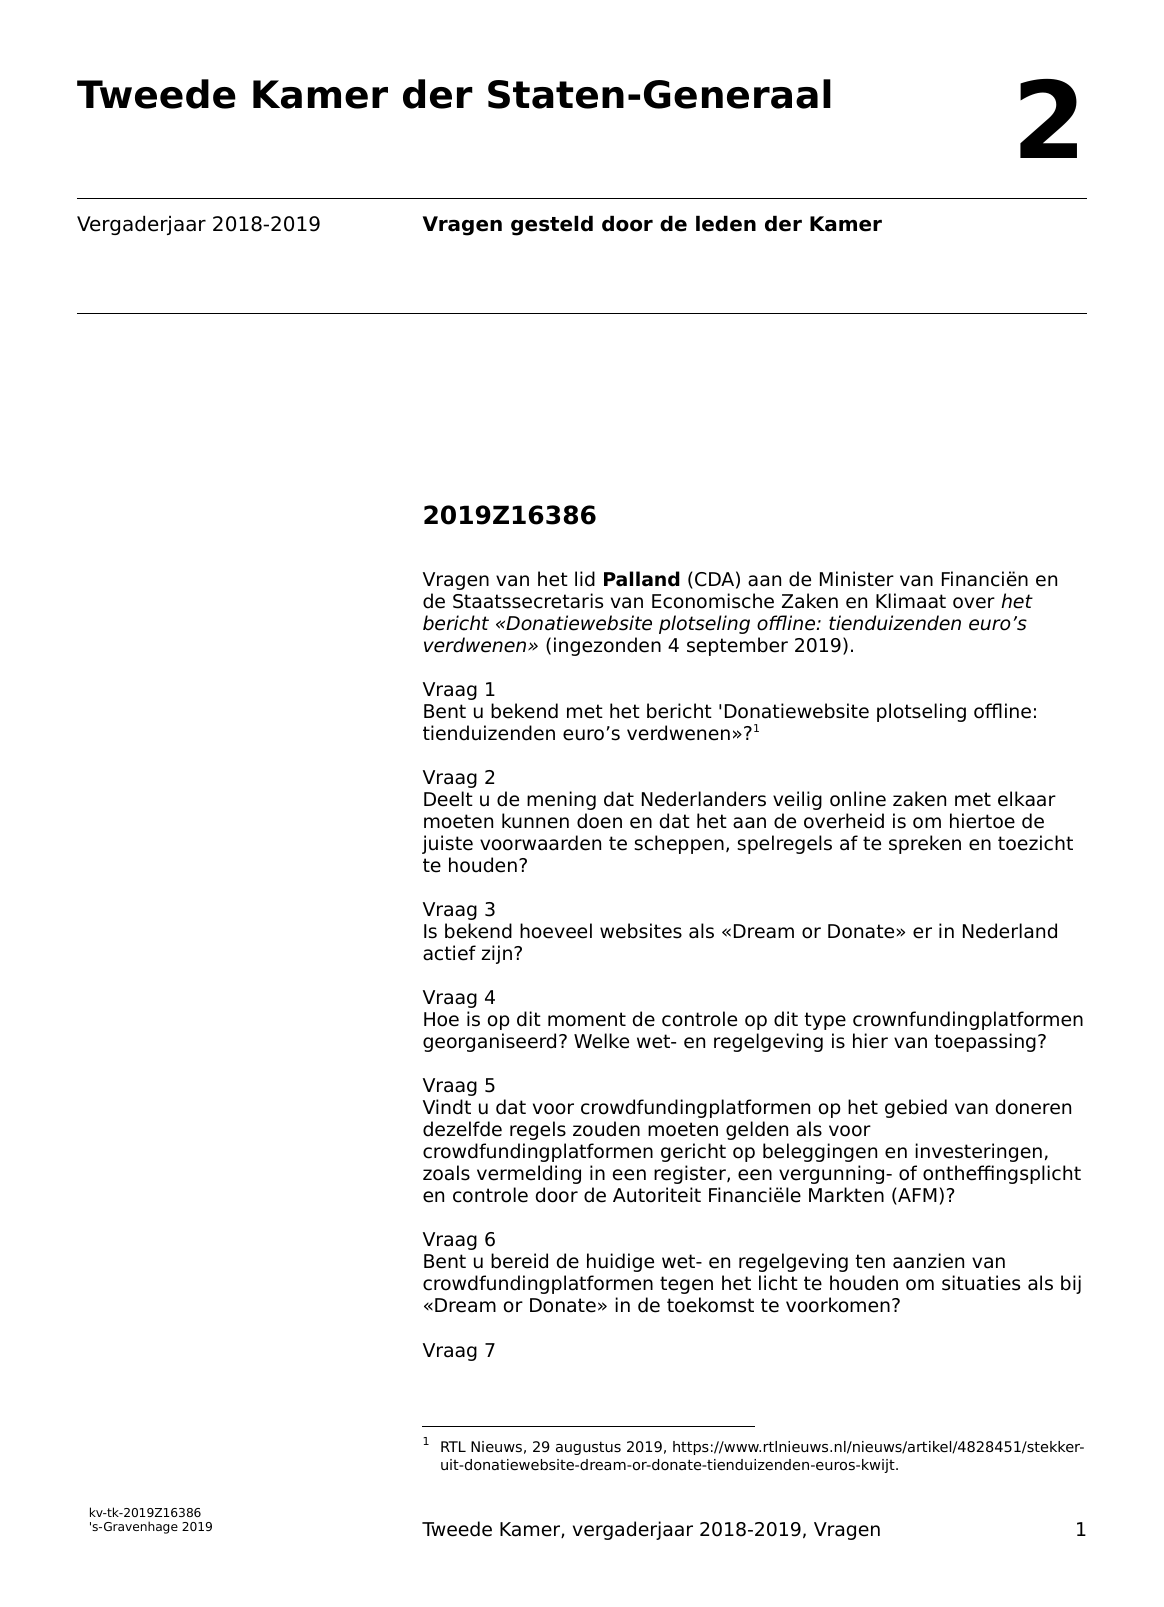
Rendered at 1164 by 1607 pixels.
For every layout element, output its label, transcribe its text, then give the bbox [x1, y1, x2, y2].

table_cell Vergaderjaar 2018-2019 [77, 199, 422, 313]
text Vragen van het lid Palland (CDA) aan de Minister van Financiën en de Staatssecretaris van Economische Zaken en Klimaat over het bericht «Donatiewebsite plotseling offline: tienduizenden euro’s verdwenen» (ingezonden 4 september 2019). [422, 569, 1087, 657]
text Vraag 6 [422, 1229, 1087, 1251]
text Vraag 5 [422, 1075, 1087, 1097]
text 's-Gravenhage 2019 [88, 1520, 323, 1534]
text Vraag 4 [422, 987, 1087, 1009]
text kv-tk-2019Z16386 [88, 1506, 323, 1520]
text Vraag 7 [422, 1339, 1087, 1361]
text 2019Z16386 [422, 501, 1087, 531]
text Vraag 1 [422, 679, 1087, 701]
text Bent u bereid de huidige wet- en regelgeving ten aanzien van crowdfundingplatformen tegen het licht te houden om situaties als bij «Dream or Donate» in de toekomst te voorkomen? [422, 1251, 1087, 1317]
text Vraag 2 [422, 767, 1087, 789]
text Is bekend hoeveel websites als «Dream or Donate» er in Nederland actief zijn? [422, 921, 1087, 965]
table_header 2 [886, 59, 1087, 198]
table_header Tweede Kamer der Staten-Generaal [77, 59, 886, 198]
text Deelt u de mening dat Nederlanders veilig online zaken met elkaar moeten kunnen doen en dat het aan de overheid is om hiertoe de juiste voorwaarden te scheppen, spelregels af te spreken en toezicht te houden? [422, 789, 1087, 877]
text Hoe is op dit moment de controle op dit type crownfundingplatformen georganiseerd? Welke wet- en regelgeving is hier van toepassing? [422, 1009, 1087, 1053]
text Bent u bekend met het bericht 'Donatiewebsite plotseling offline: tienduizenden euro’s verdwenen»? [422, 701, 1087, 745]
text Vraag 3 [422, 899, 1087, 921]
text Vindt u dat voor crowdfundingplatformen op het gebied van doneren dezelfde regels zouden moeten gelden als voor crowdfundingplatformen gericht op beleggingen en investeringen, zoals vermelding in een register, een vergunning- of ontheffingsplicht en controle door de Autoriteit Financiële Markten (AFM)? [422, 1097, 1087, 1207]
text RTL Nieuws, 29 augustus 2019, https://www.rtlnieuws.nl/nieuws/artikel/4828451/stekker-uit-donatiewebsite-dream-or-donate-tienduizenden-euros-kwijt. [422, 1435, 1087, 1474]
table_cell Vragen gesteld door de leden der Kamer [422, 199, 1087, 313]
